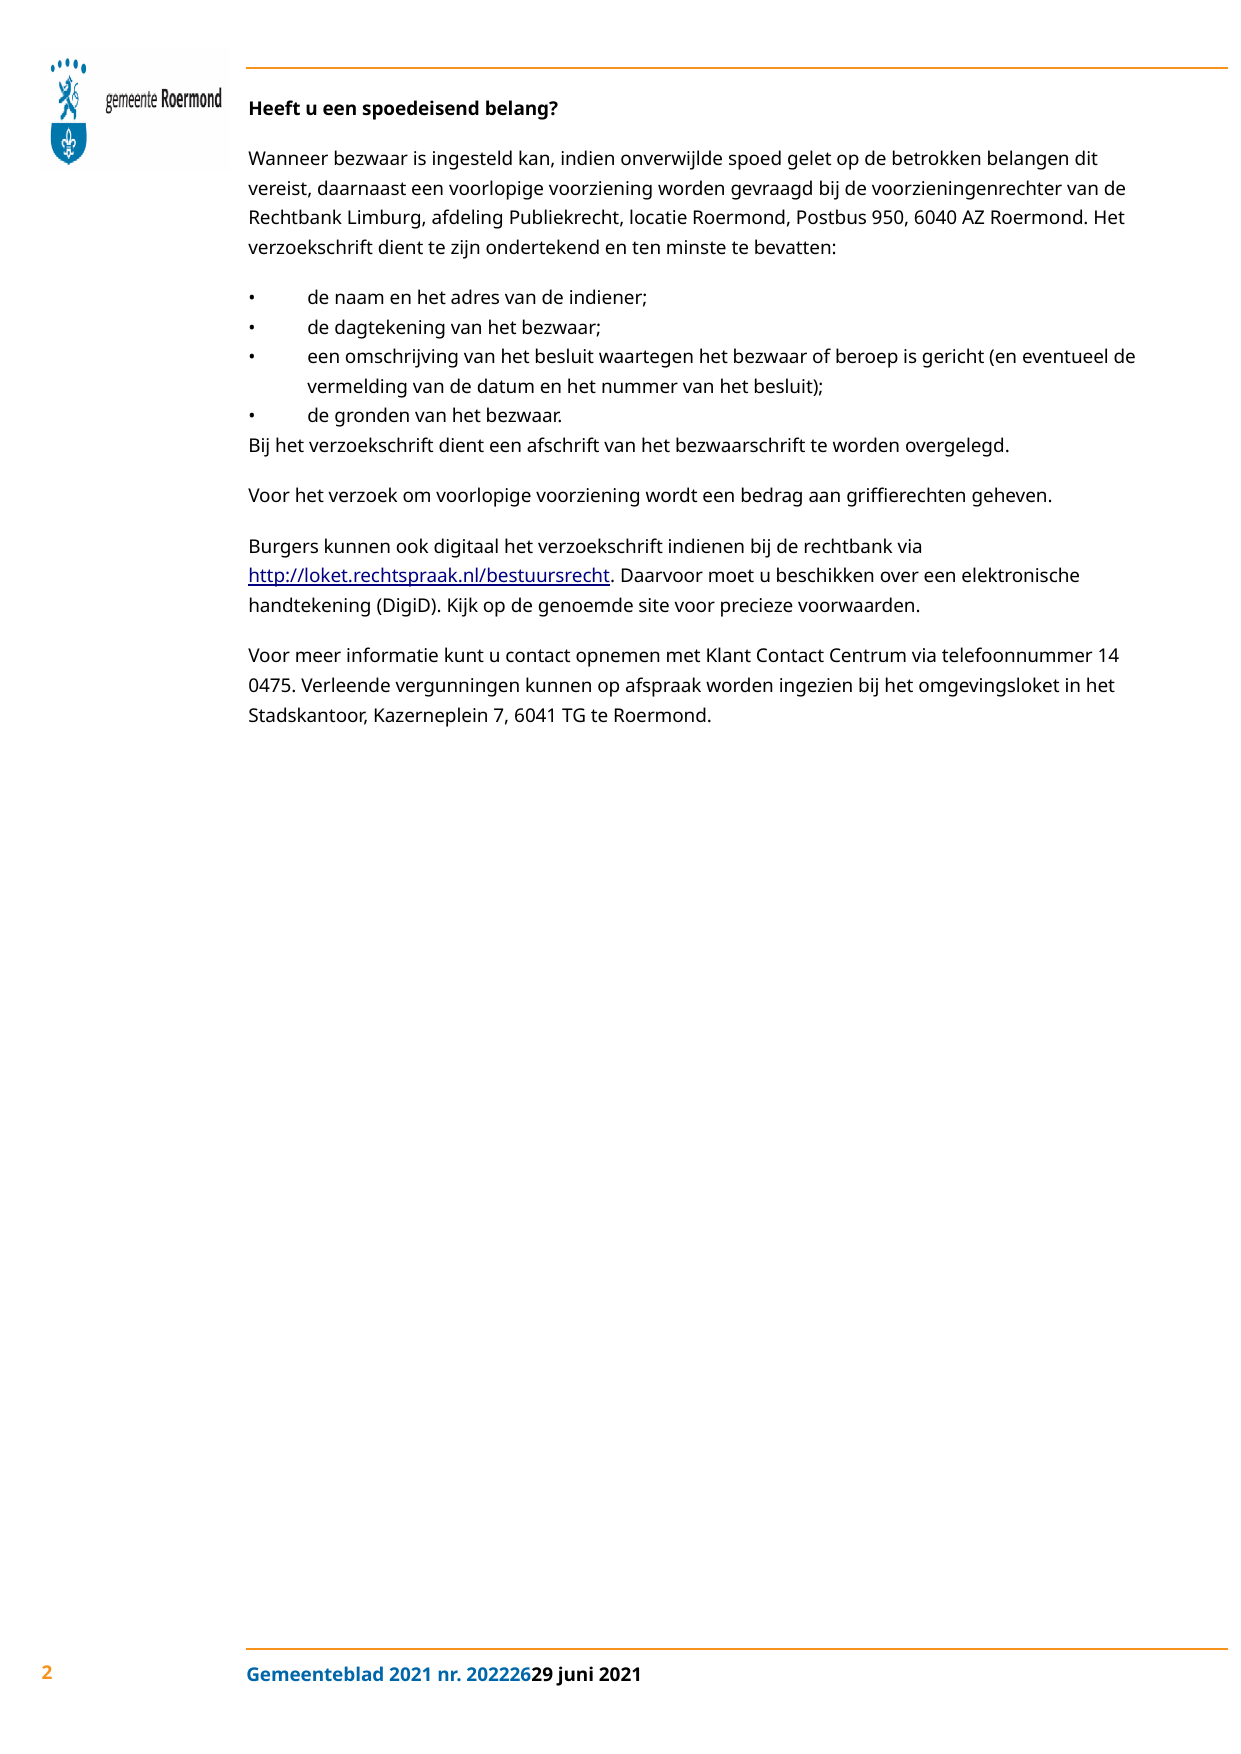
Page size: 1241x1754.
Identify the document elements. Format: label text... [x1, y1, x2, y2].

list een omschrijving van het besluit waartegen het bezwaar of beroep is gericht (en eventueel de vermelding van de datum en het nummer van het besluit); [248, 343, 1152, 399]
picture [41, 47, 231, 172]
list de dagtekening van het bezwaar; [248, 314, 1152, 340]
text Bij het verzoekschrift dient een afschrift van het bezwaarschrift te worden overgelegd. [248, 432, 1152, 458]
text Heeft u een spoedeisend belang? [248, 95, 1152, 121]
text Burgers kunnen ook digitaal het verzoekschrift indienen bij de rechtbank via http://loket.rechtspraak.nl/bestuursrecht. Daarvoor moet u beschikken over een elektronische handtekening (DigiD). Kijk op de genoemde site voor precieze voorwaarden. [248, 533, 1152, 618]
list de gronden van het bezwaar. [248, 403, 1152, 428]
text Voor meer informatie kunt u contact opnemen met Klant Contact Centrum via telefoonnummer 14 0475. Verleende vergunningen kunnen op afspraak worden ingezien bij het omgevingsloket in het Stadskantoor, Kazerneplein 7, 6041 TG te Roermond. [248, 643, 1152, 728]
text Wanneer bezwaar is ingesteld kan, indien onverwijlde spoed gelet op de betrokken belangen dit vereist, daarnaast een voorlopige voorziening worden gevraagd bij de voorzieningenrechter van de Rechtbank Limburg, afdeling Publiekrecht, locatie Roermond, Postbus 950, 6040 AZ Roermond. Het verzoekschrift dient te zijn ondertekend en ten minste te bevatten: [248, 145, 1152, 260]
text Voor het verzoek om voorlopige voorziening wordt een bedrag aan griffierechten geheven. [248, 483, 1152, 508]
list de naam en het adres van de indiener; [248, 284, 1152, 310]
